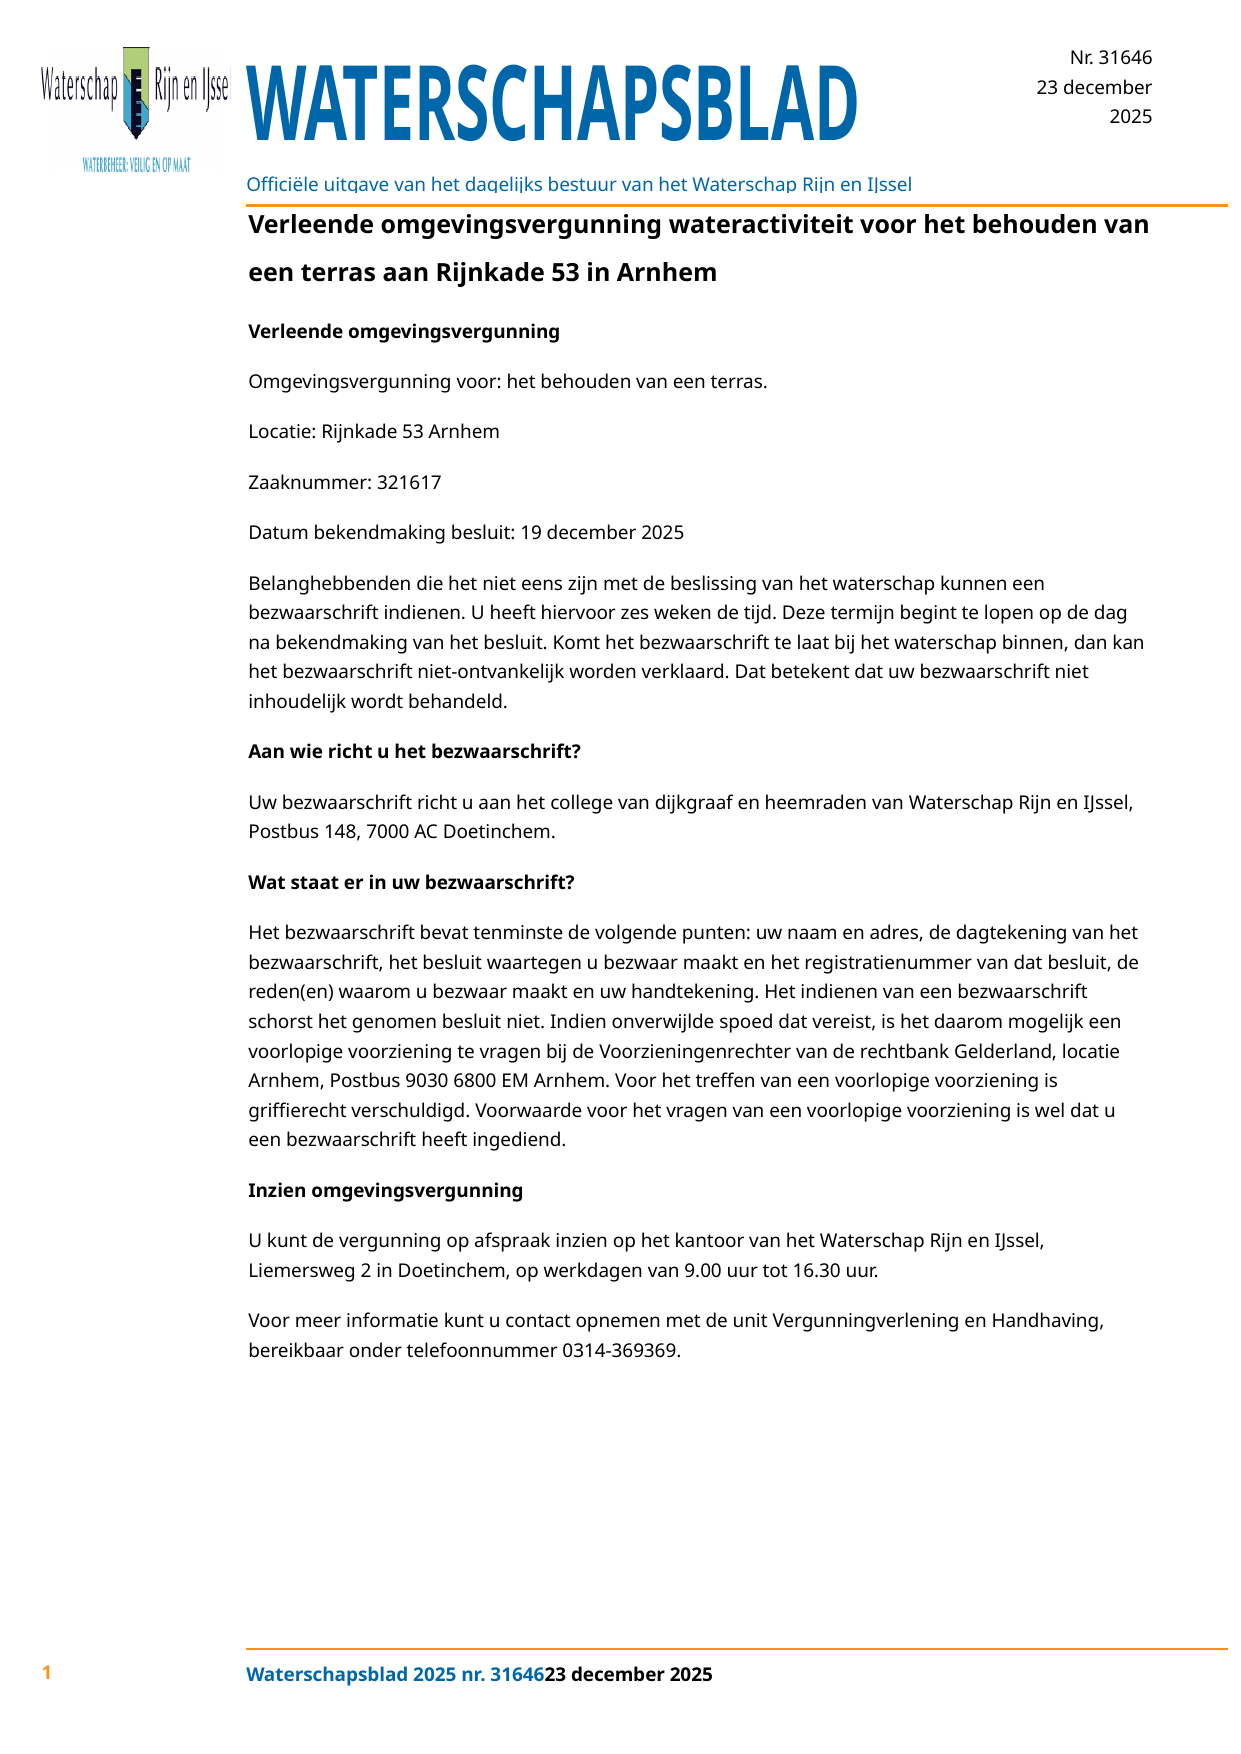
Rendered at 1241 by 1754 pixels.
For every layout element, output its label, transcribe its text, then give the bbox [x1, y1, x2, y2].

text Verleende omgevingsvergunning wateractiviteit voor het behouden van een terras aan Rijnkade 53 in Arnhem [248, 207, 1152, 288]
text Aan wie richt u het bezwaarschrift? [248, 739, 1152, 764]
text Wat staat er in uw bezwaarschrift? [248, 869, 1152, 895]
text Voor meer informatie kunt u contact opnemen met de unit Vergunningverlening en Handhaving, bereikbaar onder telefoonnummer 0314-369369. [248, 1307, 1152, 1363]
text Locatie: Rijnkade 53 Arnhem [248, 419, 1152, 444]
text U kunt de vergunning op afspraak inzien op het kantoor van het Waterschap Rijn en IJssel, Liemersweg 2 in Doetinchem, op werkdagen van 9.00 uur tot 16.30 uur. [248, 1227, 1152, 1283]
text Omgevingsvergunning voor: het behouden van een terras. [248, 368, 1152, 394]
text Datum bekendmaking besluit: 19 december 2025 [248, 519, 1152, 545]
text Verleende omgevingsvergunning [248, 318, 1152, 344]
picture [41, 47, 231, 172]
text Inzien omgevingsvergunning [248, 1177, 1152, 1203]
text Het bezwaarschrift bevat tenminste de volgende punten: uw naam en adres, de dagtekening van het bezwaarschrift, het besluit waartegen u bezwaar maakt en het registratienummer van dat besluit, de reden(en) waarom u bezwaar maakt en uw handtekening. Het indienen van een bezwaarschrift schorst het genomen besluit niet. Indien onverwijlde spoed dat vereist, is het daarom mogelijk een voorlopige voorziening te vragen bij de Voorzieningenrechter van de rechtbank Gelderland, locatie Arnhem, Postbus 9030 6800 EM Arnhem. Voor het treffen van een voorlopige voorziening is griffierecht verschuldigd. Voorwaarde voor het vragen van een voorlopige voorziening is wel dat u een bezwaarschrift heeft ingediend. [248, 919, 1152, 1152]
text Belanghebbenden die het niet eens zijn met de beslissing van het waterschap kunnen een bezwaarschrift indienen. U heeft hiervoor zes weken de tijd. Deze termijn begint te lopen op de dag na bekendmaking van het besluit. Komt het bezwaarschrift te laat bij het waterschap binnen, dan kan het bezwaarschrift niet-ontvankelijk worden verklaard. Dat betekent dat uw bezwaarschrift niet inhoudelijk wordt behandeld. [248, 570, 1152, 714]
text Zaaknummer: 321617 [248, 469, 1152, 495]
text Uw bezwaarschrift richt u aan het college van dijkgraaf en heemraden van Waterschap Rijn en IJssel, Postbus 148, 7000 AC Doetinchem. [248, 789, 1152, 844]
